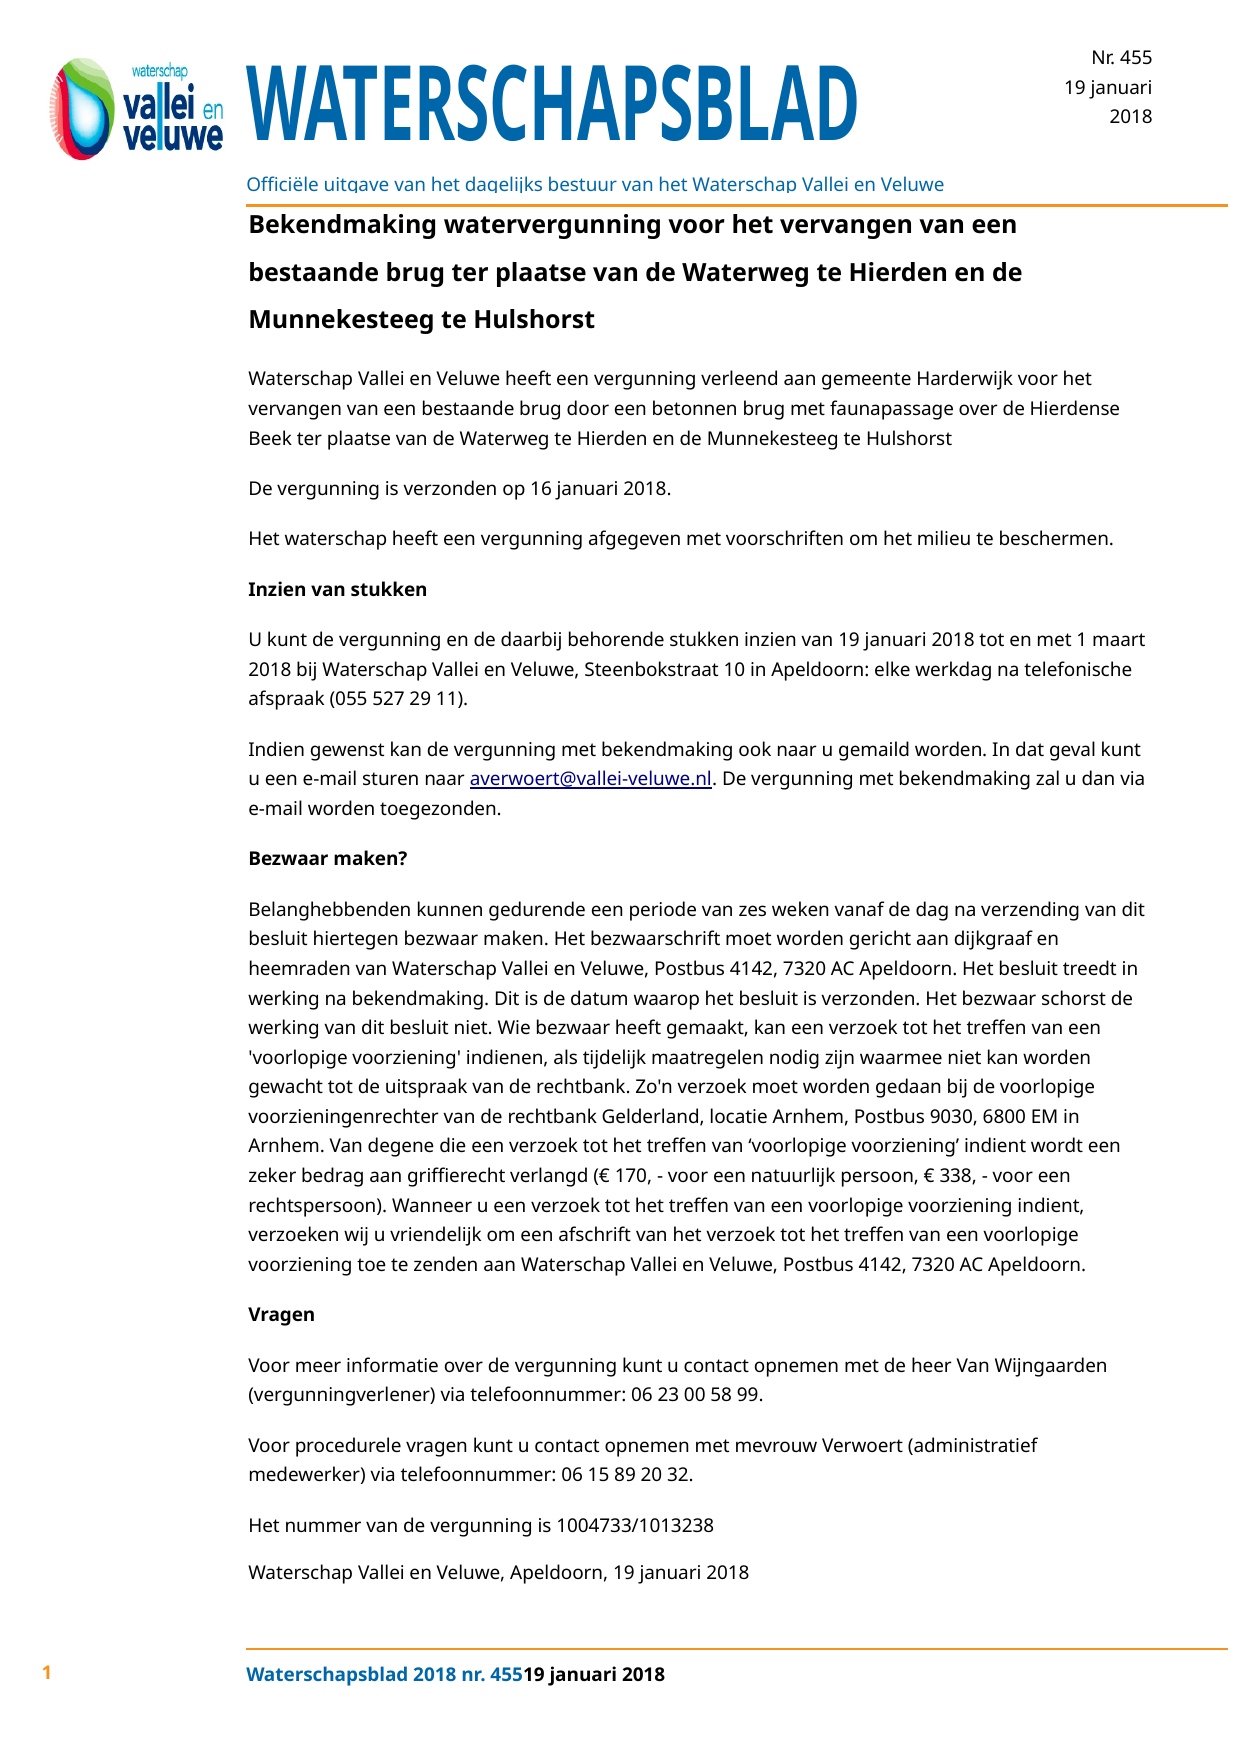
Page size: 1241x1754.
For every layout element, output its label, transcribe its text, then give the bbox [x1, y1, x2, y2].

text Bezwaar maken? [248, 846, 1152, 871]
text Indien gewenst kan de vergunning met bekendmaking ook naar u gemaild worden. In dat geval kunt u een e-mail sturen naar averwoert@vallei-veluwe.nl. De vergunning met bekendmaking zal u dan via e-mail worden toegezonden. [248, 736, 1152, 821]
text Het nummer van de vergunning is 1004733/1013238 [248, 1512, 1152, 1537]
text Waterschap Vallei en Veluwe heeft een vergunning verleend aan gemeente Harderwijk voor het vervangen van een bestaande brug door een betonnen brug met faunapassage over de Hierdense Beek ter plaatse van de Waterweg te Hierden en de Munnekesteeg te Hulshorst [248, 366, 1152, 450]
text Waterschap Vallei en Veluwe, Apeldoorn, 19 januari 2018 [248, 1559, 1152, 1585]
text Voor meer informatie over de vergunning kunt u contact opnemen met de heer Van Wijngaarden (vergunningverlener) via telefoonnummer: 06 23 00 58 99. [248, 1352, 1152, 1407]
text Het waterschap heeft een vergunning afgegeven met voorschriften om het milieu te beschermen. [248, 526, 1152, 551]
text De vergunning is verzonden op 16 januari 2018. [248, 475, 1152, 501]
picture [41, 47, 231, 172]
text Inzien van stukken [248, 576, 1152, 602]
text Bekendmaking watervergunning voor het vervangen van een bestaande brug ter plaatse van de Waterweg te Hierden en de Munnekesteeg te Hulshorst [248, 207, 1152, 336]
text U kunt de vergunning en de daarbij behorende stukken inzien van 19 januari 2018 tot en met 1 maart 2018 bij Waterschap Vallei en Veluwe, Steenbokstraat 10 in Apeldoorn: elke werkdag na telefonische afspraak (055 527 29 11). [248, 626, 1152, 711]
text Belanghebbenden kunnen gedurende een periode van zes weken vanaf de dag na verzending van dit besluit hiertegen bezwaar maken. Het bezwaarschrift moet worden gericht aan dijkgraaf en heemraden van Waterschap Vallei en Veluwe, Postbus 4142, 7320 AC Apeldoorn. Het besluit treedt in werking na bekendmaking. Dit is de datum waarop het besluit is verzonden. Het bezwaar schorst de werking van dit besluit niet. Wie bezwaar heeft gemaakt, kan een verzoek tot het treffen van een 'voorlopige voorziening' indienen, als tijdelijk maatregelen nodig zijn waarmee niet kan worden gewacht tot de uitspraak van de rechtbank. Zo'n verzoek moet worden gedaan bij de voorlopige voorzieningenrechter van de rechtbank Gelderland, locatie Arnhem, Postbus 9030, 6800 EM in Arnhem. Van degene die een verzoek tot het treffen van ‘voorlopige voorziening’ indient wordt een zeker bedrag aan griffierecht verlangd (€ 170, - voor een natuurlijk persoon, € 338, - voor een rechtspersoon). Wanneer u een verzoek tot het treffen van een voorlopige voorziening indient, verzoeken wij u vriendelijk om een afschrift van het verzoek tot het treffen van een voorlopige voorziening toe te zenden aan Waterschap Vallei en Veluwe, Postbus 4142, 7320 AC Apeldoorn. [248, 896, 1152, 1277]
text Vragen [248, 1301, 1152, 1327]
text Voor procedurele vragen kunt u contact opnemen met mevrouw Verwoert (administratief medewerker) via telefoonnummer: 06 15 89 20 32. [248, 1432, 1152, 1487]
